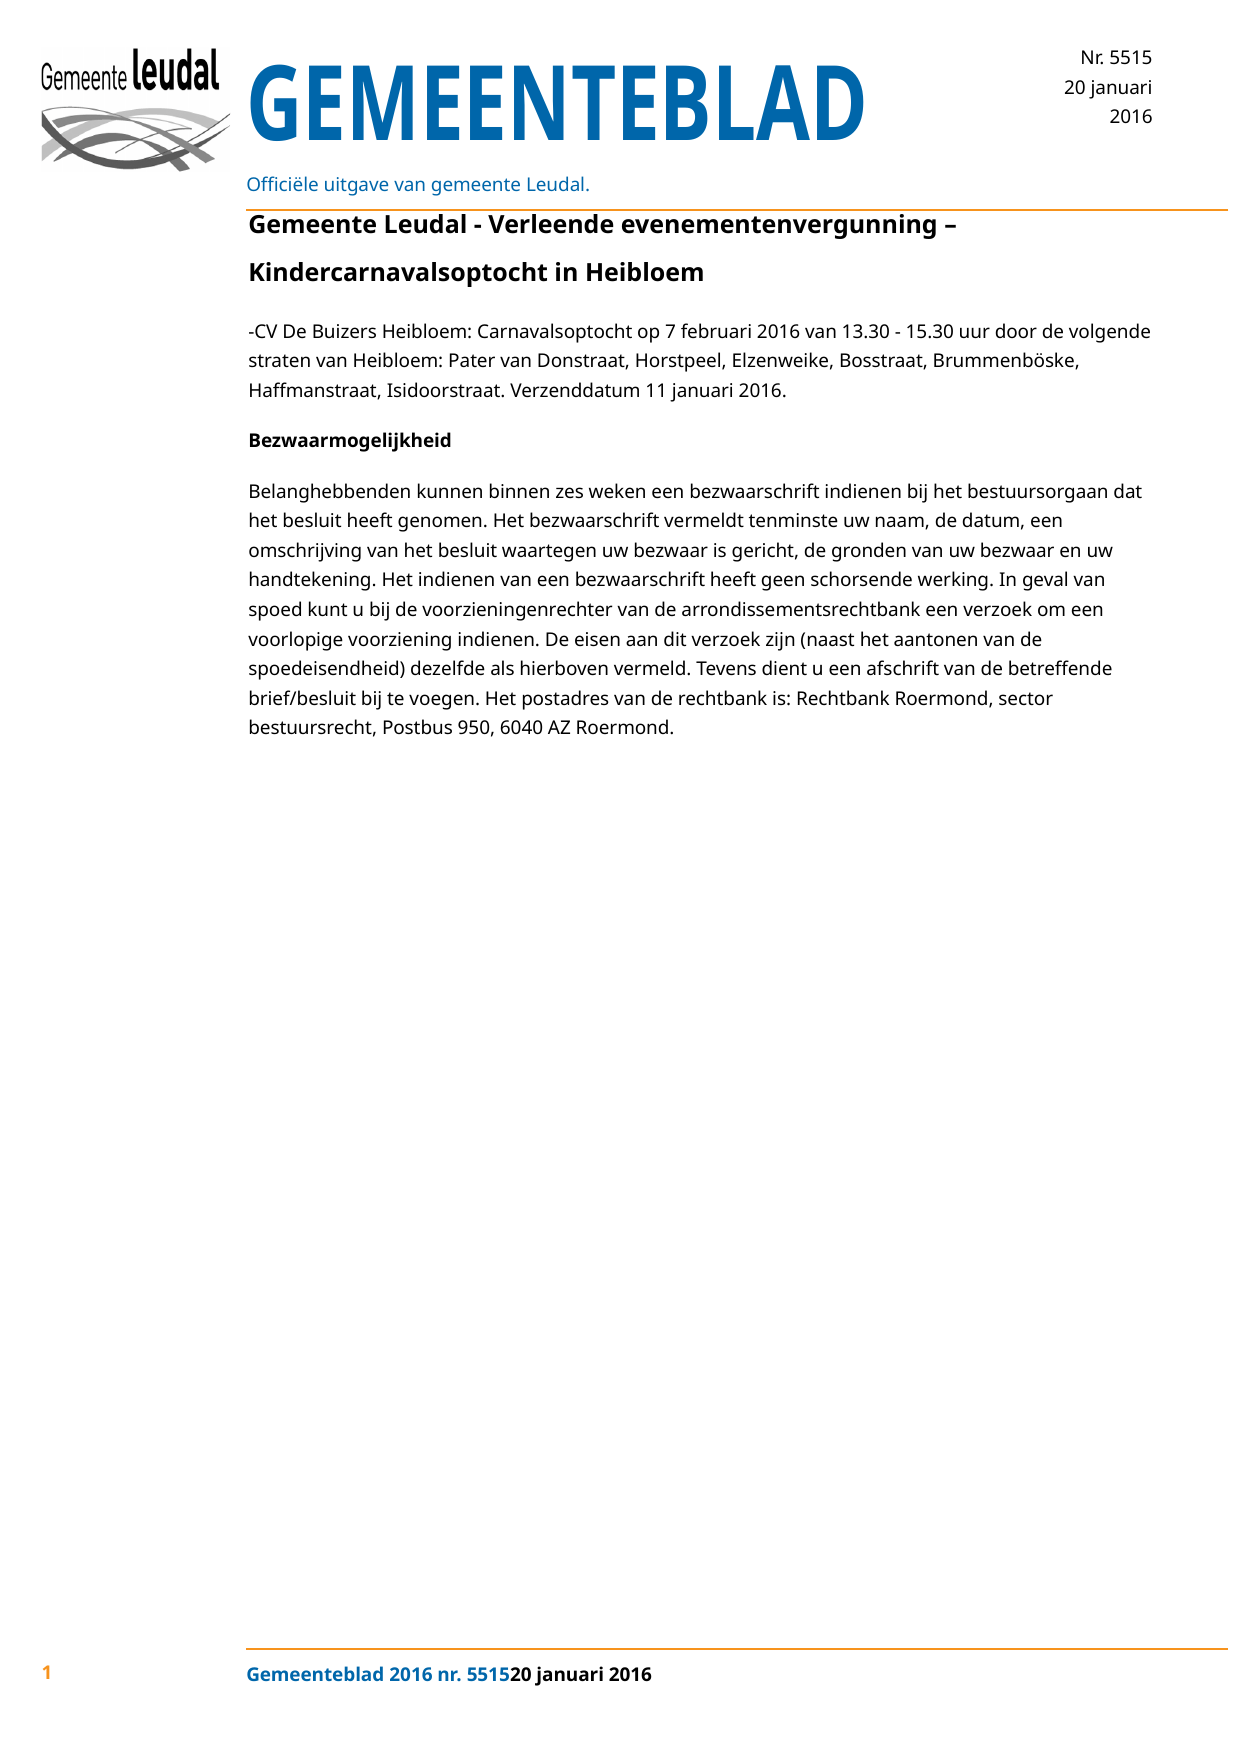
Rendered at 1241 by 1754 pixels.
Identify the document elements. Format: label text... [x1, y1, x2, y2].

text -CV De Buizers Heibloem: Carnavalsoptocht op 7 februari 2016 van 13.30 - 15.30 uur door de volgende straten van Heibloem: Pater van Donstraat, Horstpeel, Elzenweike, Bosstraat, Brummenböske, Haffmanstraat, Isidoorstraat. Verzenddatum 11 januari 2016. [248, 318, 1152, 403]
text Bezwaarmogelijkheid [248, 427, 1152, 453]
text Gemeente Leudal - Verleende evenementenvergunning – Kindercarnavalsoptocht in Heibloem [248, 211, 1152, 288]
picture [41, 47, 231, 172]
text Belanghebbenden kunnen binnen zes weken een bezwaarschrift indienen bij het bestuursorgaan dat het besluit heeft genomen. Het bezwaarschrift vermeldt tenminste uw naam, de datum, een omschrijving van het besluit waartegen uw bezwaar is gericht, de gronden van uw bezwaar en uw handtekening. Het indienen van een bezwaarschrift heeft geen schorsende werking. In geval van spoed kunt u bij de voorzieningenrechter van de arrondissementsrechtbank een verzoek om een voorlopige voorziening indienen. De eisen aan dit verzoek zijn (naast het aantonen van de spoedeisendheid) dezelfde als hierboven vermeld. Tevens dient u een afschrift van de betreffende brief/besluit bij te voegen. Het postadres van de rechtbank is: Rechtbank Roermond, sector bestuursrecht, Postbus 950, 6040 AZ Roermond. [248, 478, 1152, 740]
